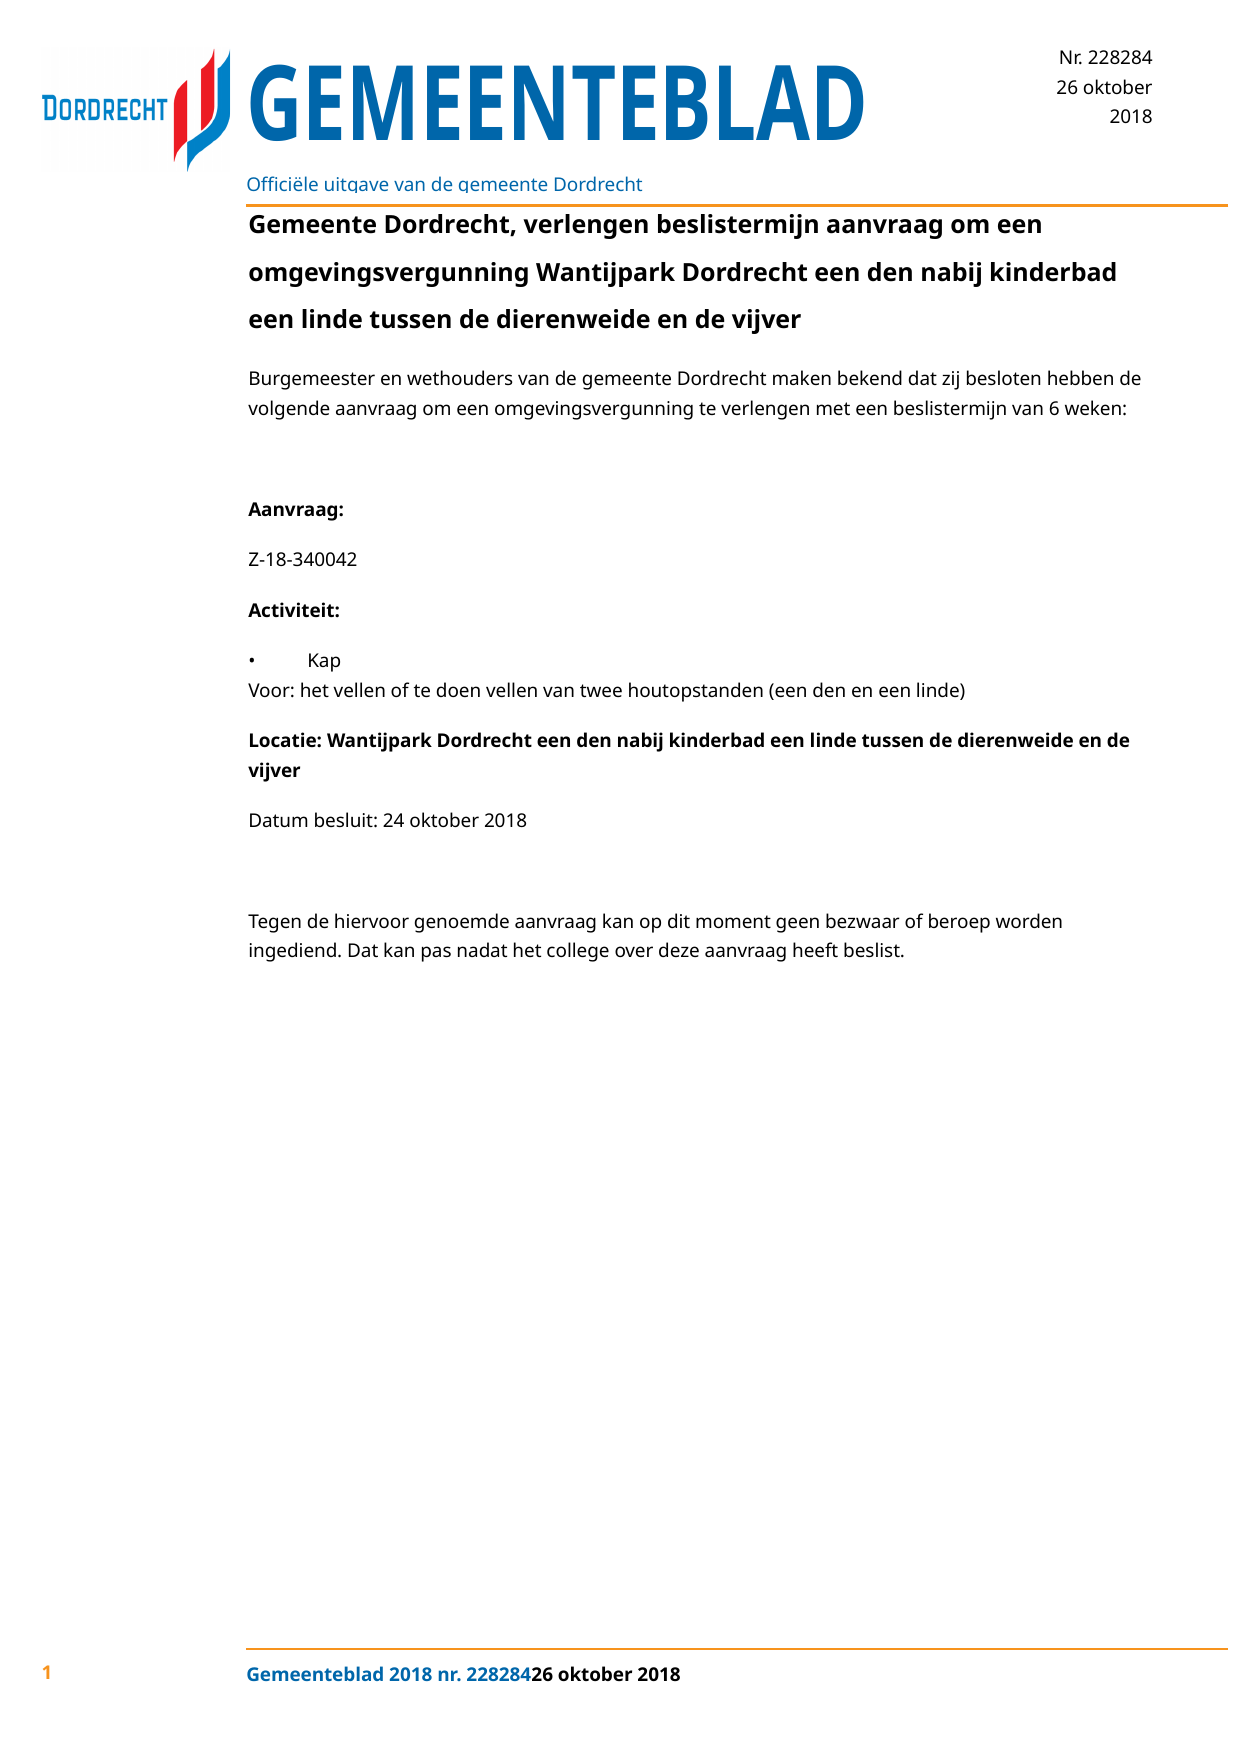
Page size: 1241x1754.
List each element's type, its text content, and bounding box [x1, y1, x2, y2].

text Gemeente Dordrecht, verlengen beslistermijn aanvraag om een omgevingsvergunning Wantijpark Dordrecht een den nabij kinderbad een linde tussen de dierenweide en de vijver [248, 207, 1152, 336]
text Locatie: Wantijpark Dordrecht een den nabij kinderbad een linde tussen de dierenweide en de vijver [248, 727, 1152, 782]
text Datum besluit: 24 oktober 2018 [248, 807, 1152, 833]
text Z-18-340042 [248, 546, 1152, 572]
text Voor: het vellen of te doen vellen van twee houtopstanden (een den en een linde) [248, 677, 1152, 702]
list Kap [248, 647, 1152, 673]
picture [41, 47, 231, 172]
text Burgemeester en wethouders van de gemeente Dordrecht maken bekend dat zij besloten hebben de volgende aanvraag om een omgevingsvergunning te verlengen met een beslistermijn van 6 weken: [248, 366, 1152, 421]
text Activiteit: [248, 597, 1152, 622]
text Tegen de hiervoor genoemde aanvraag kan op dit moment geen bezwaar of beroep worden ingediend. Dat kan pas nadat het college over deze aanvraag heeft beslist. [248, 908, 1152, 963]
text Aanvraag: [248, 496, 1152, 522]
